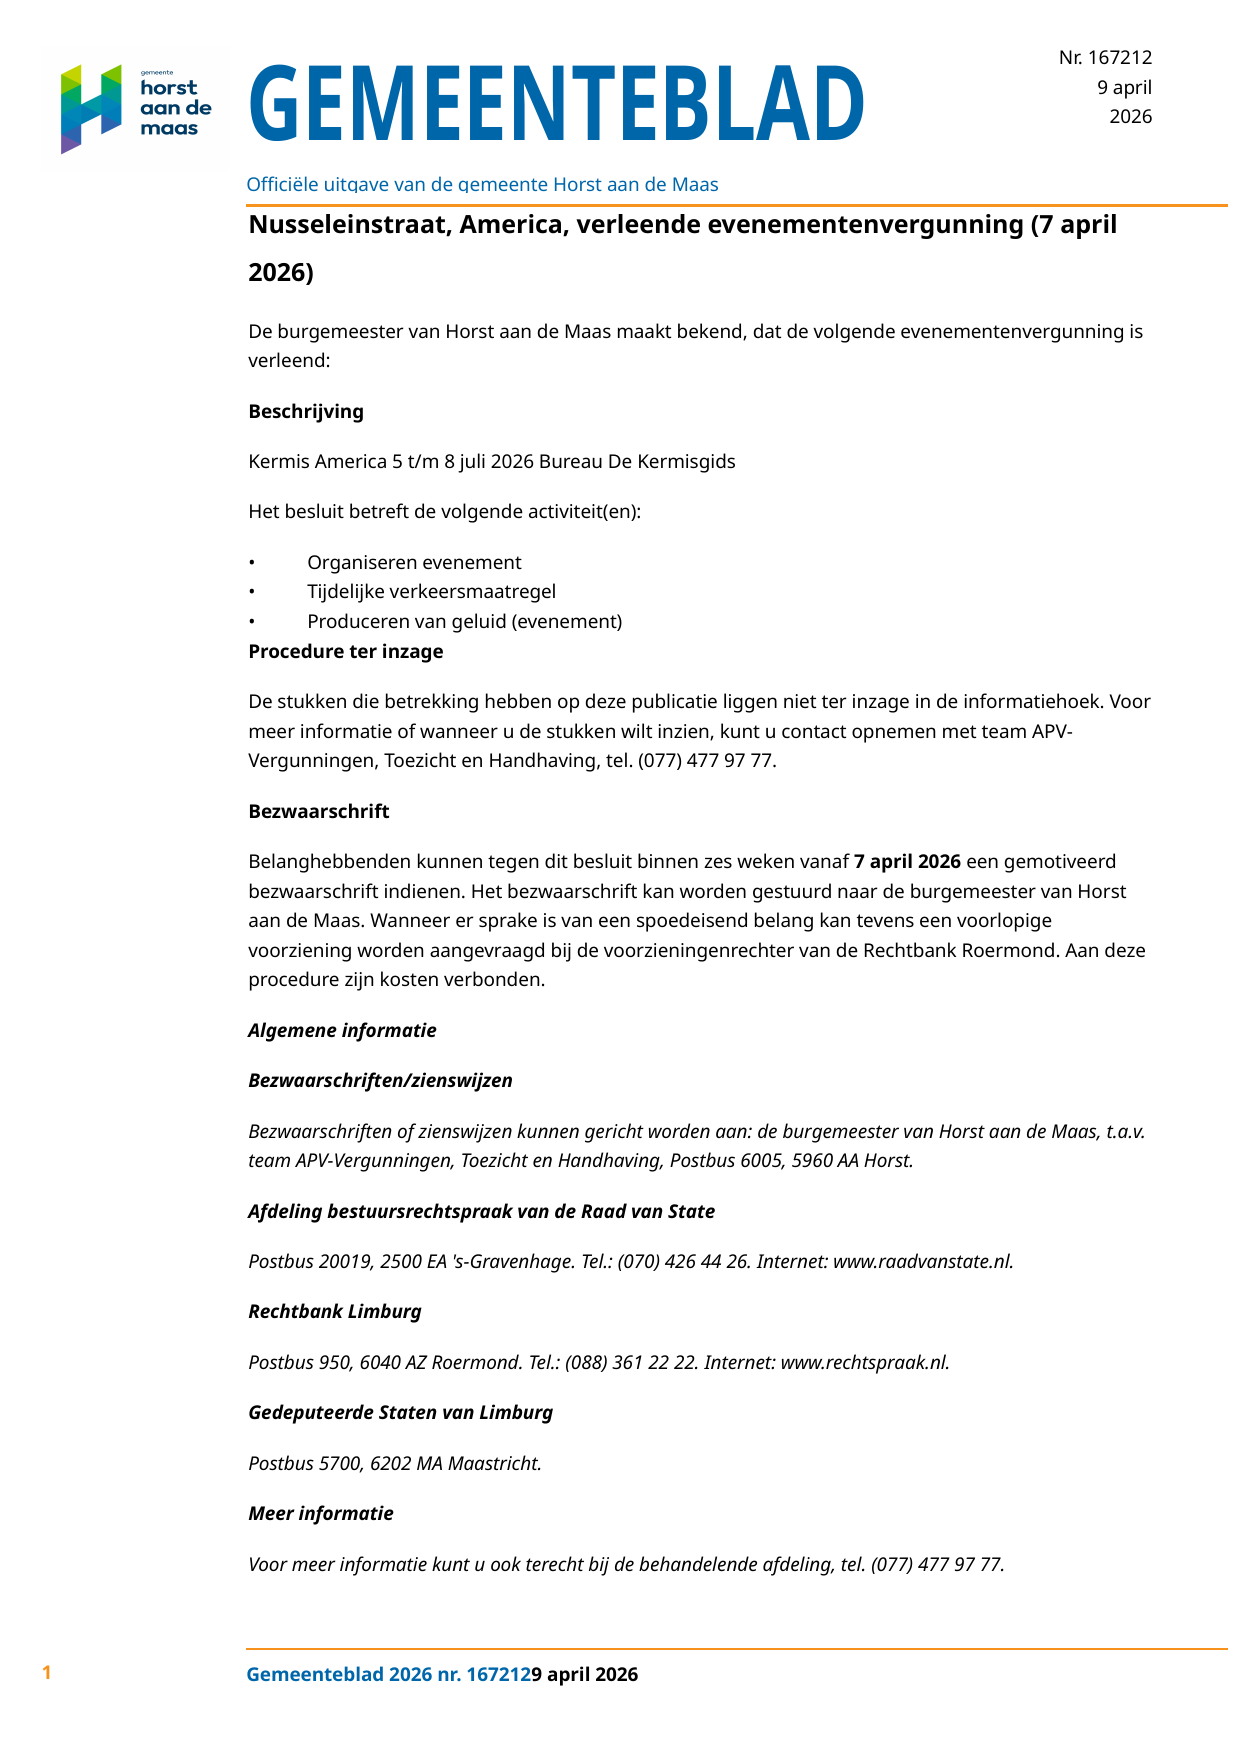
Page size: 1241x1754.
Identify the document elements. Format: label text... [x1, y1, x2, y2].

text Bezwaarschriften of zienswijzen kunnen gericht worden aan: de burgemeester van Horst aan de Maas, t.a.v. team APV-Vergunningen, Toezicht en Handhaving, Postbus 6005, 5960 AA Horst. [248, 1118, 1152, 1173]
text Rechtbank Limburg [248, 1299, 1152, 1324]
text Voor meer informatie kunt u ook terecht bij de behandelende afdeling, tel. (077) 477 97 77. [248, 1551, 1152, 1577]
text Meer informatie [248, 1500, 1152, 1526]
text De burgemeester van Horst aan de Maas maakt bekend, dat de volgende evenementenvergunning is verleend: [248, 318, 1152, 373]
list Organiseren evenement [248, 549, 1152, 575]
text De stukken die betrekking hebben op deze publicatie liggen niet ter inzage in de informatiehoek. Voor meer informatie of wanneer u de stukken wilt inzien, kunt u contact opnemen met team APV-Vergunningen, Toezicht en Handhaving, tel. (077) 477 97 77. [248, 688, 1152, 773]
text Het besluit betreft de volgende activiteit(en): [248, 499, 1152, 524]
text Kermis America 5 t/m 8 juli 2026 Bureau De Kermisgids [248, 448, 1152, 474]
list Produceren van geluid (evenement) [248, 608, 1152, 634]
text Beschrijving [248, 398, 1152, 424]
text Postbus 20019, 2500 EA 's-Gravenhage. Tel.: (070) 426 44 26. Internet: www.raadvanstate.nl. [248, 1248, 1152, 1274]
text Postbus 950, 6040 AZ Roermond. Tel.: (088) 361 22 22. Internet: www.rechtspraak.nl. [248, 1349, 1152, 1375]
text Postbus 5700, 6202 MA Maastricht. [248, 1450, 1152, 1476]
text Algemene informatie [248, 1017, 1152, 1043]
text Nusseleinstraat, America, verleende evenementenvergunning (7 april 2026) [248, 207, 1152, 288]
text Bezwaarschrift [248, 798, 1152, 824]
text Afdeling bestuursrechtspraak van de Raad van State [248, 1198, 1152, 1224]
text Procedure ter inzage [248, 638, 1152, 664]
text Belanghebbenden kunnen tegen dit besluit binnen zes weken vanaf 7 april 2026 een gemotiveerd bezwaarschrift indienen. Het bezwaarschrift kan worden gestuurd naar de burgemeester van Horst aan de Maas. Wanneer er sprake is van een spoedeisend belang kan tevens een voorlopige voorziening worden aangevraagd bij de voorzieningenrechter van de Rechtbank Roermond. Aan deze procedure zijn kosten verbonden. [248, 848, 1152, 992]
text Gedeputeerde Staten van Limburg [248, 1399, 1152, 1425]
text Bezwaarschriften/zienswijzen [248, 1067, 1152, 1093]
picture [41, 47, 231, 172]
list Tijdelijke verkeersmaatregel [248, 579, 1152, 604]
